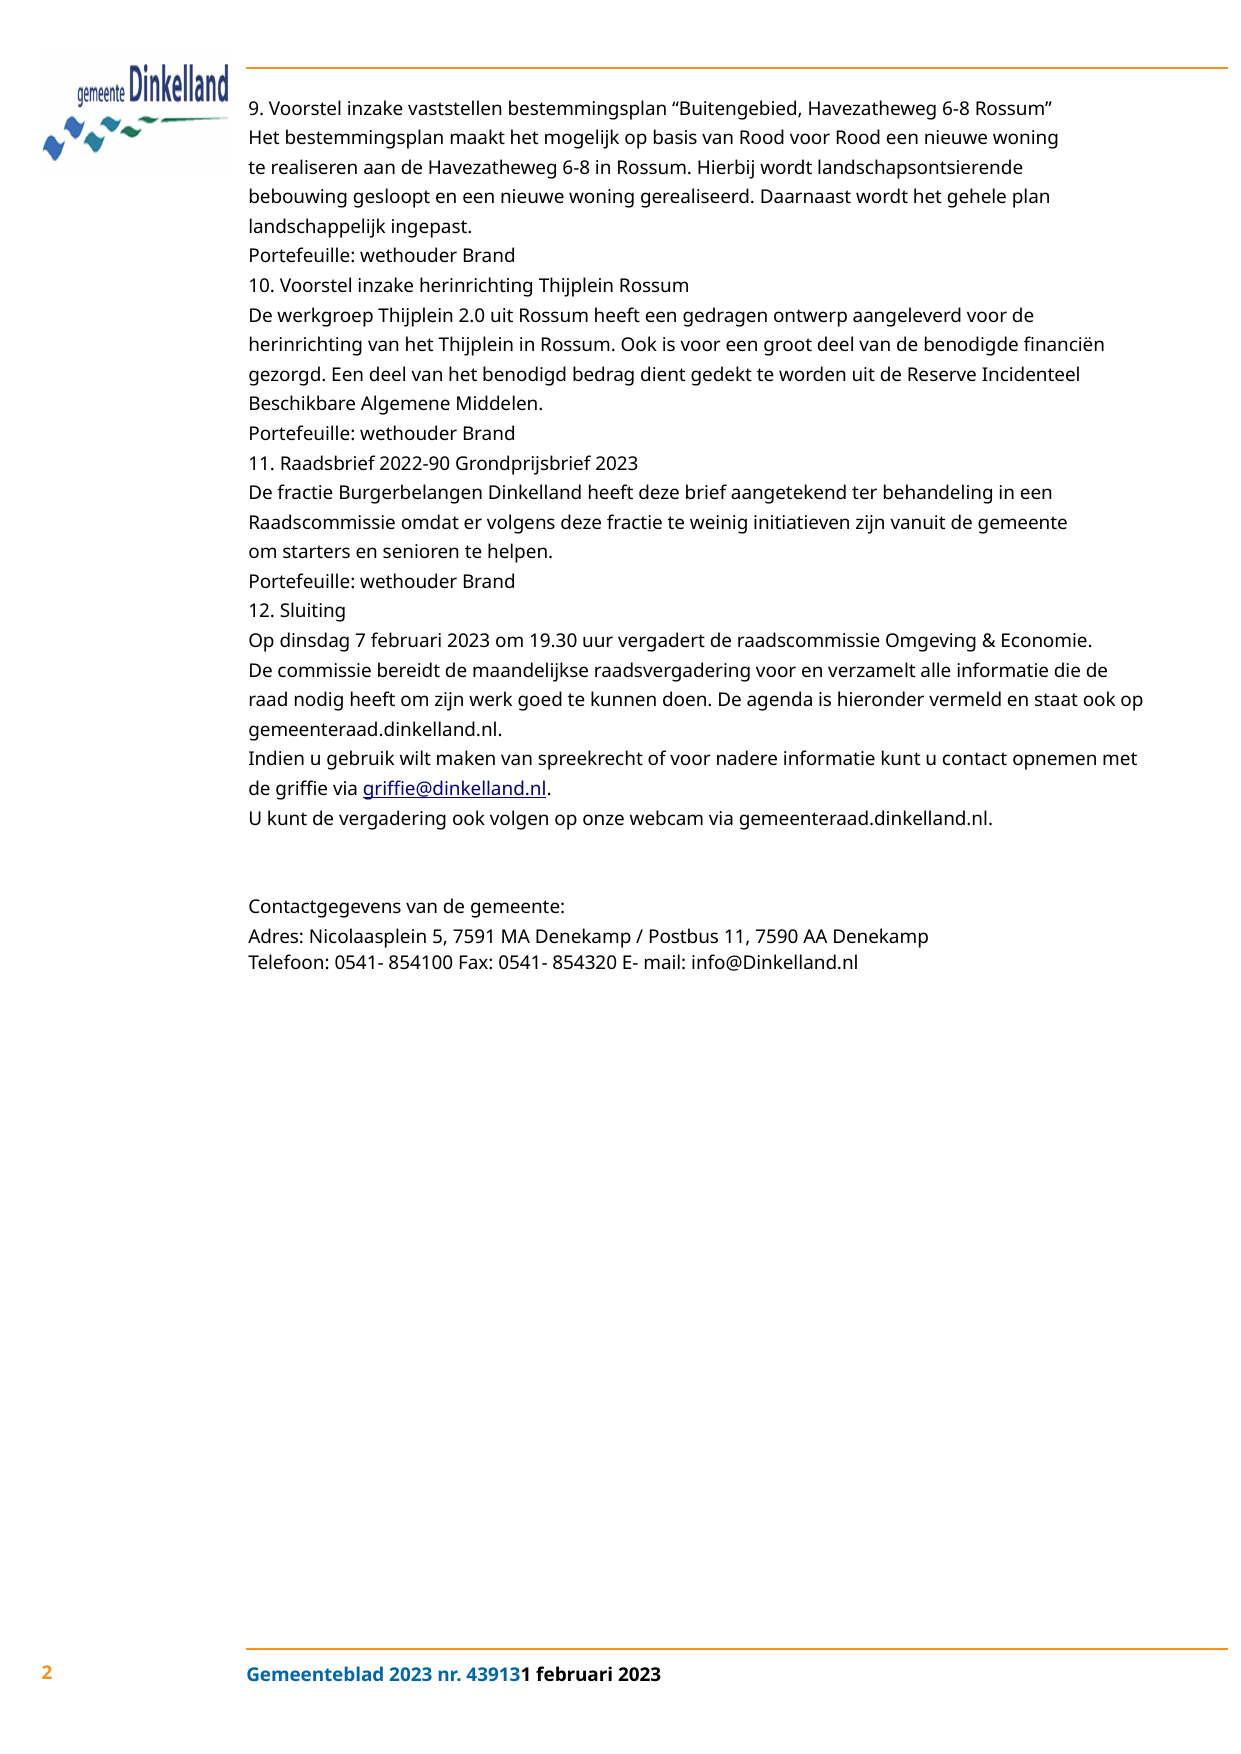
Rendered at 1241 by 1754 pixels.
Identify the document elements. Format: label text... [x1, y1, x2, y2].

text De commissie bereidt de maandelijkse raadsvergadering voor en verzamelt alle informatie die de raad nodig heeft om zijn werk goed te kunnen doen. De agenda is hieronder vermeld en staat ook op [248, 657, 1152, 712]
text Adres: Nicolaasplein 5, 7591 MA Denekamp / Postbus 11, 7590 AA Denekamp [248, 923, 1152, 949]
text Telefoon: 0541- 854100 Fax: 0541- 854320 E- mail: info@Dinkelland.nl [248, 949, 1152, 974]
text Portefeuille: wethouder Brand [248, 568, 1152, 594]
text te realiseren aan de Havezatheweg 6-8 in Rossum. Hierbij wordt landschapsontsierende [248, 154, 1152, 180]
text 10. Voorstel inzake herinrichting Thijplein Rossum [248, 272, 1152, 298]
text Contactgegevens van de gemeente: [248, 893, 1152, 919]
text gemeenteraad.dinkelland.nl. [248, 716, 1152, 742]
text Portefeuille: wethouder Brand [248, 243, 1152, 268]
text Op dinsdag 7 februari 2023 om 19.30 uur vergadert de raadscommissie Omgeving & Economie. [248, 627, 1152, 653]
text 9. Voorstel inzake vaststellen bestemmingsplan “Buitengebied, Havezatheweg 6-8 Rossum” [248, 95, 1152, 121]
picture [41, 47, 231, 172]
text Indien u gebruik wilt maken van spreekrecht of voor nadere informatie kunt u contact opnemen met de griffie via griffie@dinkelland.nl. [248, 746, 1152, 801]
text De werkgroep Thijplein 2.0 uit Rossum heeft een gedragen ontwerp aangeleverd voor de herinrichting van het Thijplein in Rossum. Ook is voor een groot deel van de benodigde financiën gezorgd. Een deel van het benodigd bedrag dient gedekt te worden uit de Reserve Incidenteel Beschikbare Algemene Middelen. [248, 302, 1152, 416]
text landschappelijk ingepast. [248, 213, 1152, 239]
text U kunt de vergadering ook volgen op onze webcam via gemeenteraad.dinkelland.nl. [248, 805, 1152, 831]
text 12. Sluiting [248, 598, 1152, 623]
text Portefeuille: wethouder Brand [248, 420, 1152, 446]
text De fractie Burgerbelangen Dinkelland heeft deze brief aangetekend ter behandeling in een [248, 479, 1152, 505]
text Raadscommissie omdat er volgens deze fractie te weinig initiatieven zijn vanuit de gemeente [248, 509, 1152, 535]
text 11. Raadsbrief 2022-90 Grondprijsbrief 2023 [248, 450, 1152, 476]
text bebouwing gesloopt en een nieuwe woning gerealiseerd. Daarnaast wordt het gehele plan [248, 183, 1152, 209]
text Het bestemmingsplan maakt het mogelijk op basis van Rood voor Rood een nieuwe woning [248, 124, 1152, 150]
text om starters en senioren te helpen. [248, 538, 1152, 564]
